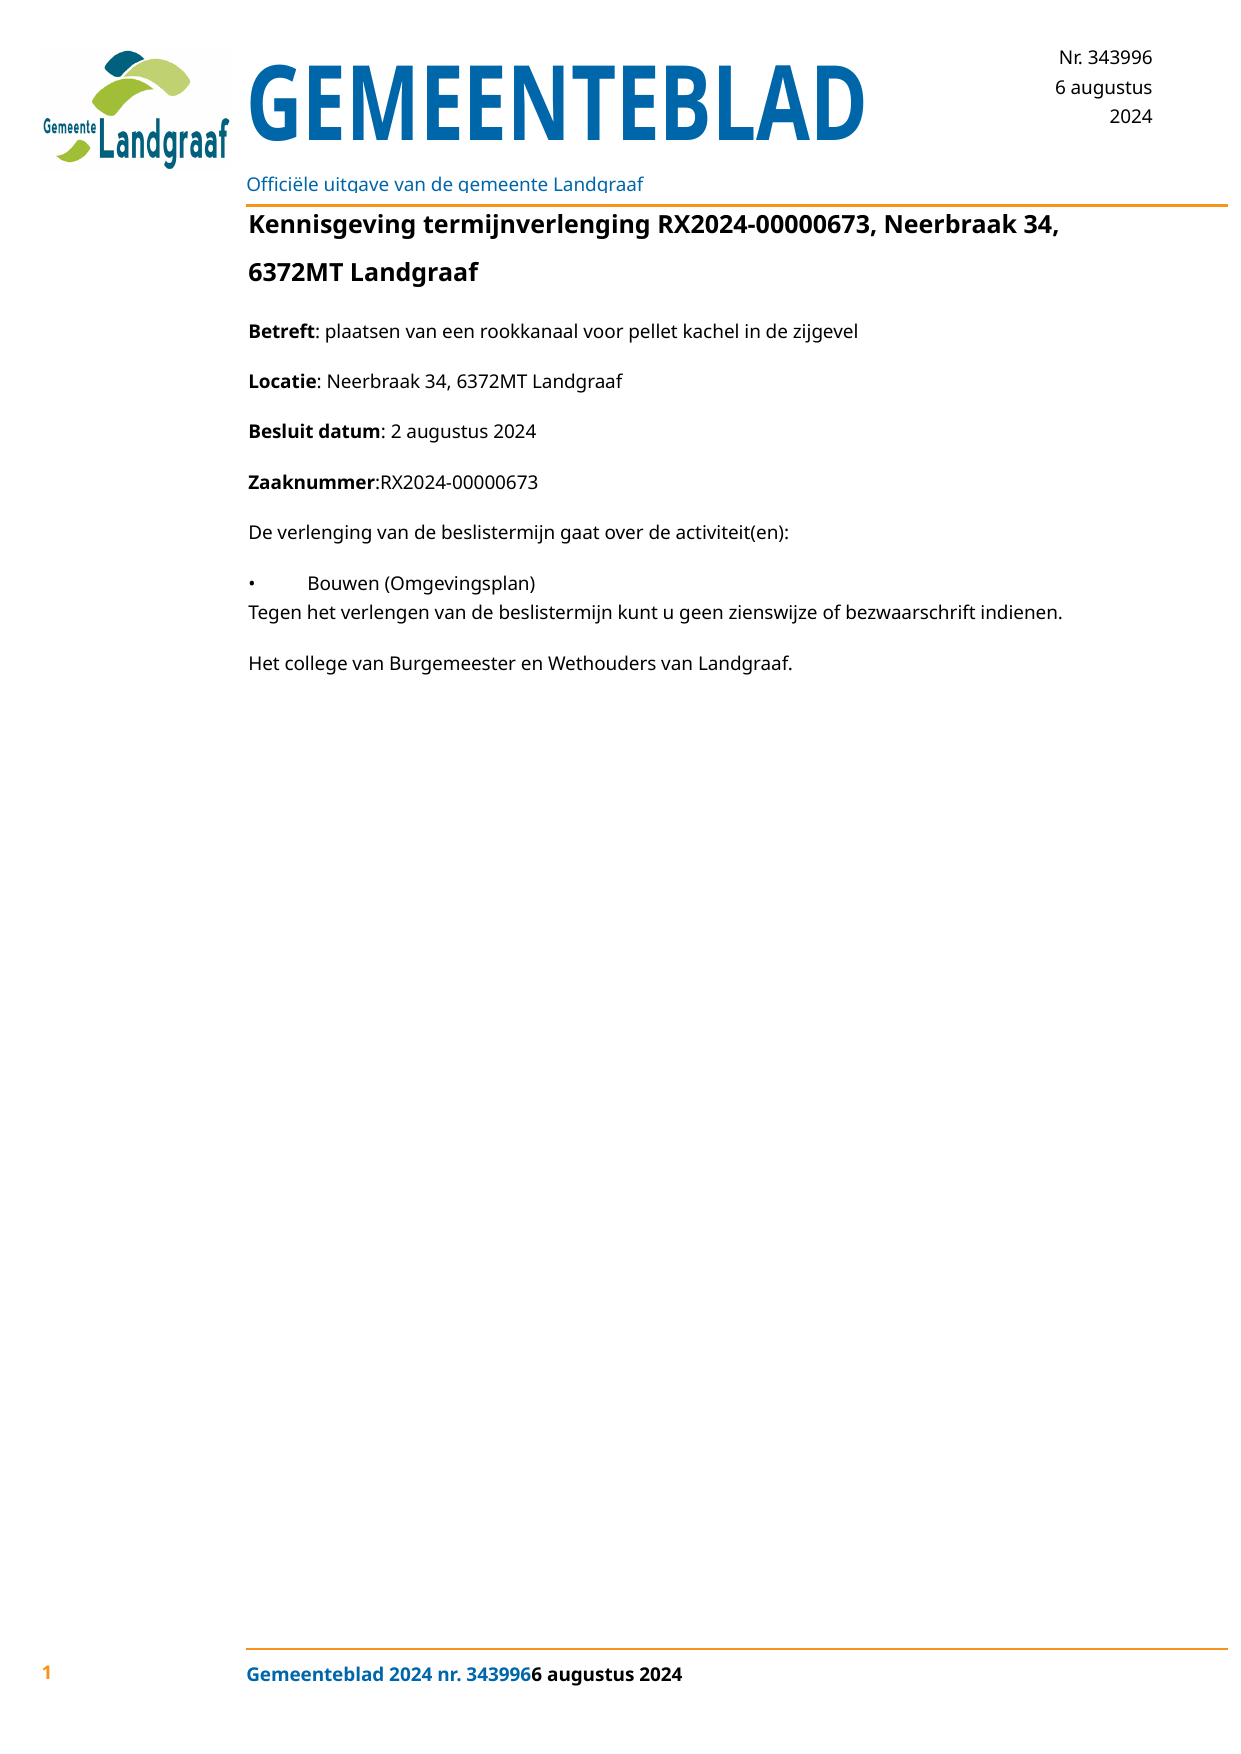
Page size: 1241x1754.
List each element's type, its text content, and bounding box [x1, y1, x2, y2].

text Betreft: plaatsen van een rookkanaal voor pellet kachel in de zijgevel [248, 318, 1152, 344]
text Kennisgeving termijnverlenging RX2024-00000673, Neerbraak 34, 6372MT Landgraaf [248, 207, 1152, 288]
text De verlenging van de beslistermijn gaat over de activiteit(en): [248, 519, 1152, 545]
text Het college van Burgemeester en Wethouders van Landgraaf. [248, 650, 1152, 676]
text Locatie: Neerbraak 34, 6372MT Landgraaf [248, 368, 1152, 394]
text Zaaknummer:RX2024-00000673 [248, 469, 1152, 495]
list Bouwen (Omgevingsplan) [248, 570, 1152, 596]
text Tegen het verlengen van de beslistermijn kunt u geen zienswijze of bezwaarschrift indienen. [248, 599, 1152, 625]
picture [41, 47, 231, 172]
text Besluit datum: 2 augustus 2024 [248, 419, 1152, 444]
